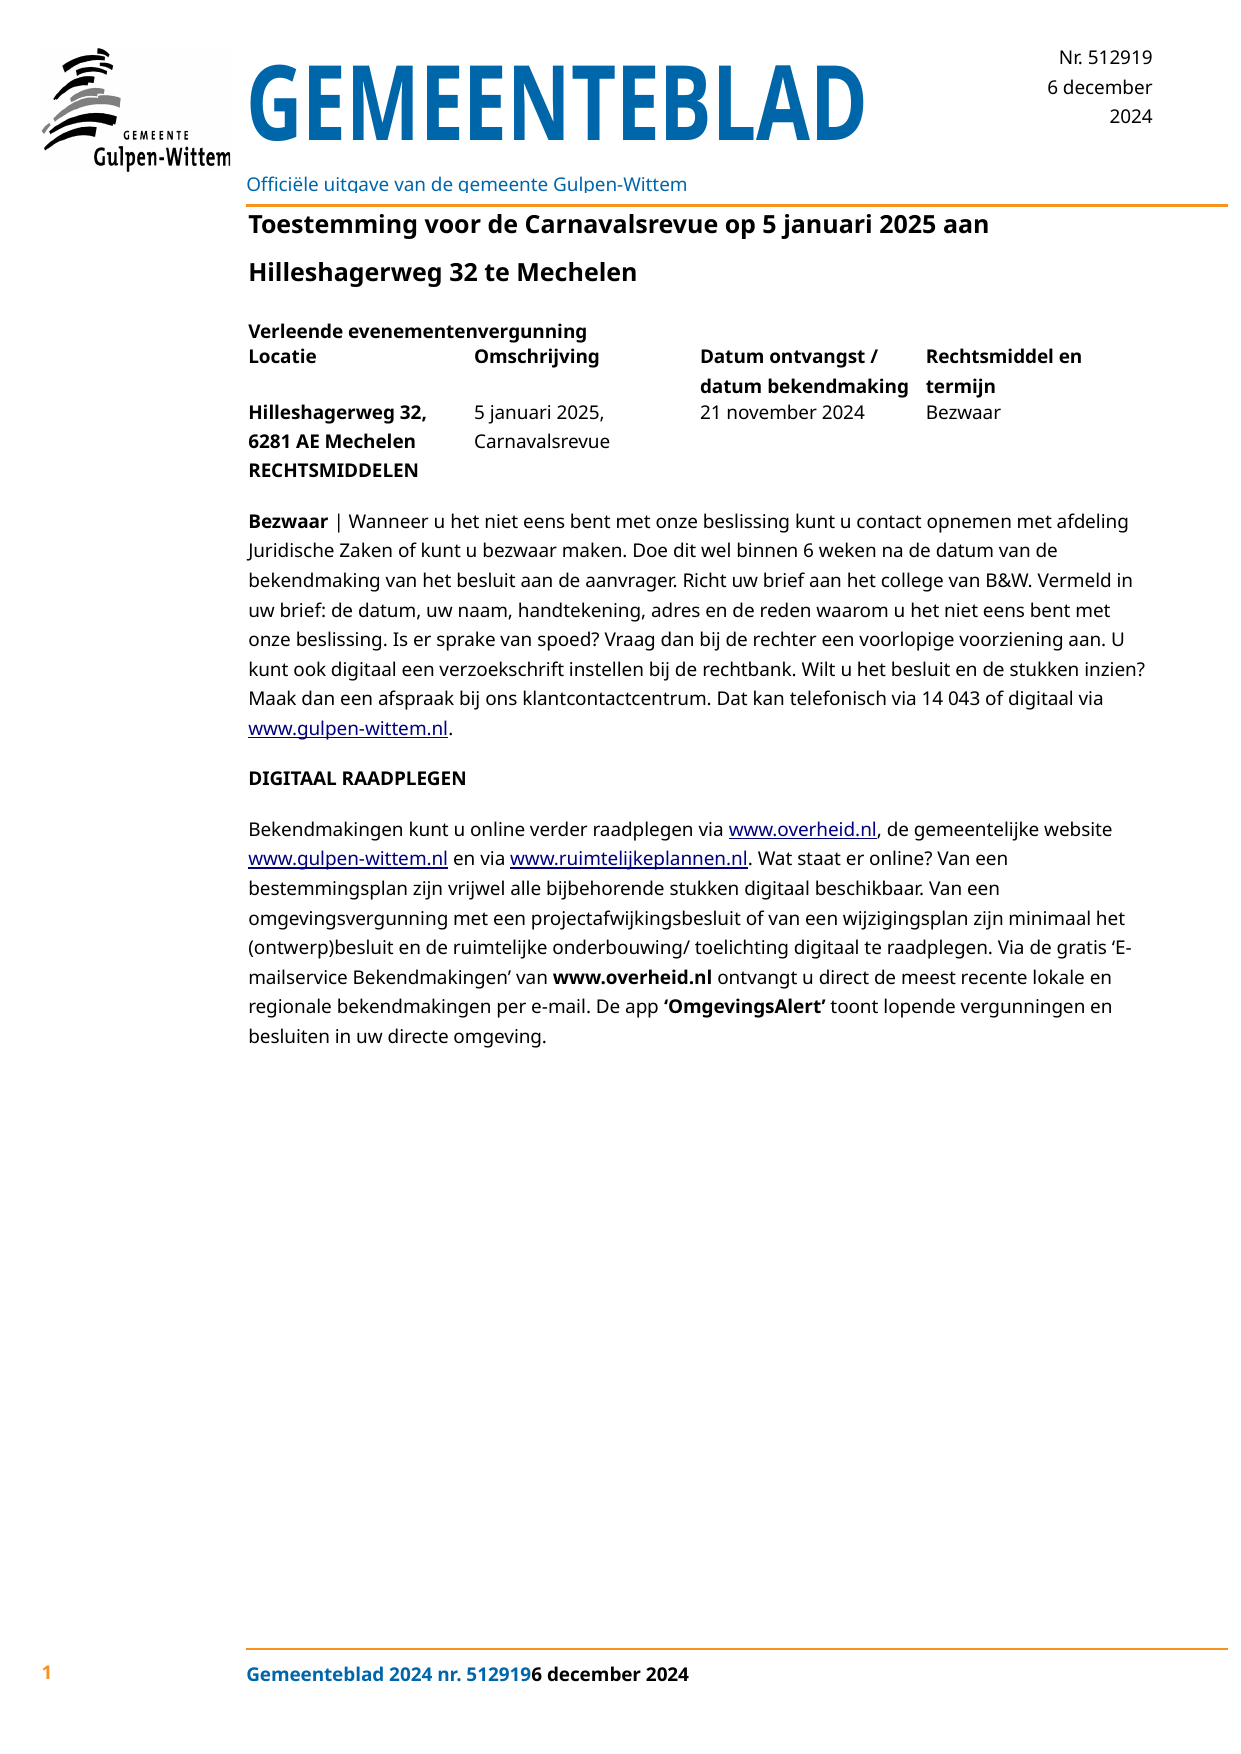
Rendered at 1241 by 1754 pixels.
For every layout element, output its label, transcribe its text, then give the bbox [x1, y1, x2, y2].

table_cell Hilleshagerweg 32, 6281 AE Mechelen [248, 399, 474, 454]
table_cell 5 januari 2025, Carnavalsrevue [474, 399, 700, 454]
text RECHTSMIDDELEN [248, 458, 1152, 483]
table_cell Rechtsmiddel en termijn [926, 344, 1152, 399]
table_header Verleende evenementenvergunning [248, 318, 1152, 344]
table_cell Omschrijving [474, 344, 700, 399]
text Bezwaar | Wanneer u het niet eens bent met onze beslissing kunt u contact opnemen met afdeling Juridische Zaken of kunt u bezwaar maken. Doe dit wel binnen 6 weken na de datum van de bekendmaking van het besluit aan de aanvrager. Richt uw brief aan het college van B&W. Vermeld in uw brief: de datum, uw naam, handtekening, adres en de reden waarom u het niet eens bent met onze beslissing. Is er sprake van spoed? Vraag dan bij de rechter een voorlopige voorziening aan. U kunt ook digitaal een verzoekschrift instellen bij de rechtbank. Wilt u het besluit en de stukken inzien? Maak dan een afspraak bij ons klantcontactcentrum. Dat kan telefonisch via 14 043 of digitaal via www.gulpen-wittem.nl. [248, 508, 1152, 741]
text Bekendmakingen kunt u online verder raadplegen via www.overheid.nl, de gemeentelijke website www.gulpen-wittem.nl en via www.ruimtelijkeplannen.nl. Wat staat er online? Van een bestemmingsplan zijn vrijwel alle bijbehorende stukken digitaal beschikbaar. Van een omgevingsvergunning met een projectafwijkingsbesluit of van een wijzigingsplan zijn minimaal het (ontwerp)besluit en de ruimtelijke onderbouwing/ toelichting digitaal te raadplegen. Via de gratis ‘E-mailservice Bekendmakingen’ van www.overheid.nl ontvangt u direct de meest recente lokale en regionale bekendmakingen per e-mail. De app ‘OmgevingsAlert’ toont lopende vergunningen en besluiten in uw directe omgeving. [248, 816, 1152, 1049]
table_cell Locatie [248, 344, 474, 399]
table_cell Bezwaar [926, 399, 1152, 454]
text Toestemming voor de Carnavalsrevue op 5 januari 2025 aan Hilleshagerweg 32 te Mechelen [248, 207, 1152, 288]
text DIGITAAL RAADPLEGEN [248, 766, 1152, 791]
table_cell 21 november 2024 [700, 399, 926, 454]
table_cell Datum ontvangst / datum bekendmaking [700, 344, 926, 399]
picture [41, 47, 231, 172]
